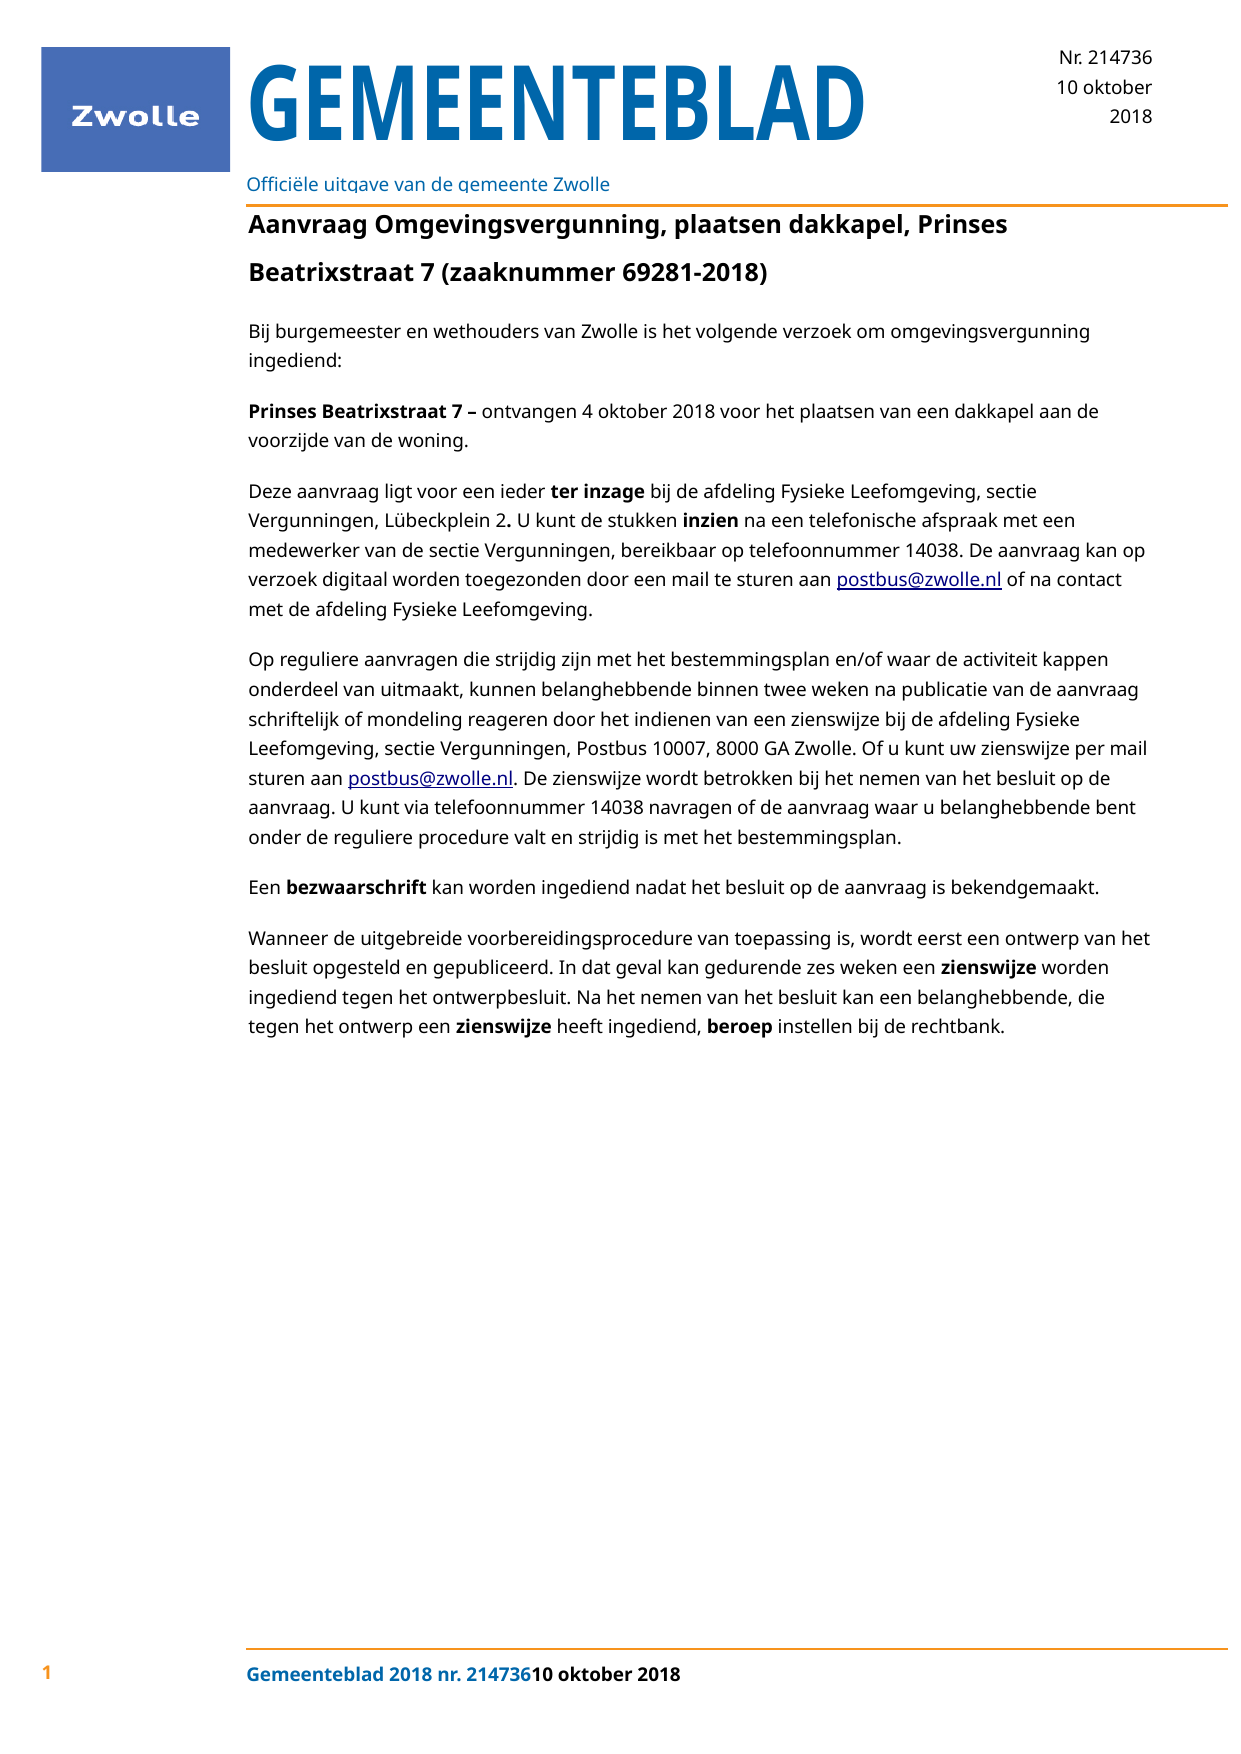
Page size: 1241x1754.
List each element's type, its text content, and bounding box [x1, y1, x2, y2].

text Prinses Beatrixstraat 7 – ontvangen 4 oktober 2018 voor het plaatsen van een dakkapel aan de voorzijde van de woning. [248, 398, 1152, 453]
text Een bezwaarschrift kan worden ingediend nadat het besluit op de aanvraag is bekendgemaakt. [248, 874, 1152, 900]
picture [41, 47, 231, 172]
text Op reguliere aanvragen die strijdig zijn met het bestemmingsplan en/of waar de activiteit kappen onderdeel van uitmaakt, kunnen belanghebbende binnen twee weken na publicatie van de aanvraag schriftelijk of mondeling reageren door het indienen van een zienswijze bij de afdeling Fysieke Leefomgeving, sectie Vergunningen, Postbus 10007, 8000 GA Zwolle. Of u kunt uw zienswijze per mail sturen aan postbus@zwolle.nl. De zienswijze wordt betrokken bij het nemen van het besluit op de aanvraag. U kunt via telefoonnummer 14038 navragen of de aanvraag waar u belanghebbende bent onder de reguliere procedure valt en strijdig is met het bestemmingsplan. [248, 647, 1152, 850]
text Aanvraag Omgevingsvergunning, plaatsen dakkapel, Prinses Beatrixstraat 7 (zaaknummer 69281-2018) [248, 207, 1152, 288]
text Wanneer de uitgebreide voorbereidingsprocedure van toepassing is, wordt eerst een ontwerp van het besluit opgesteld en gepubliceerd. In dat geval kan gedurende zes weken een zienswijze worden ingediend tegen het ontwerpbesluit. Na het nemen van het besluit kan een belanghebbende, die tegen het ontwerp een zienswijze heeft ingediend, beroep instellen bij de rechtbank. [248, 925, 1152, 1039]
text Deze aanvraag ligt voor een ieder ter inzage bij de afdeling Fysieke Leefomgeving, sectie Vergunningen, Lübeckplein 2. U kunt de stukken inzien na een telefonische afspraak met een medewerker van de sectie Vergunningen, bereikbaar op telefoonnummer 14038. De aanvraag kan op verzoek digitaal worden toegezonden door een mail te sturen aan postbus@zwolle.nl of na contact met de afdeling Fysieke Leefomgeving. [248, 478, 1152, 622]
text Bij burgemeester en wethouders van Zwolle is het volgende verzoek om omgevingsvergunning ingediend: [248, 318, 1152, 373]
